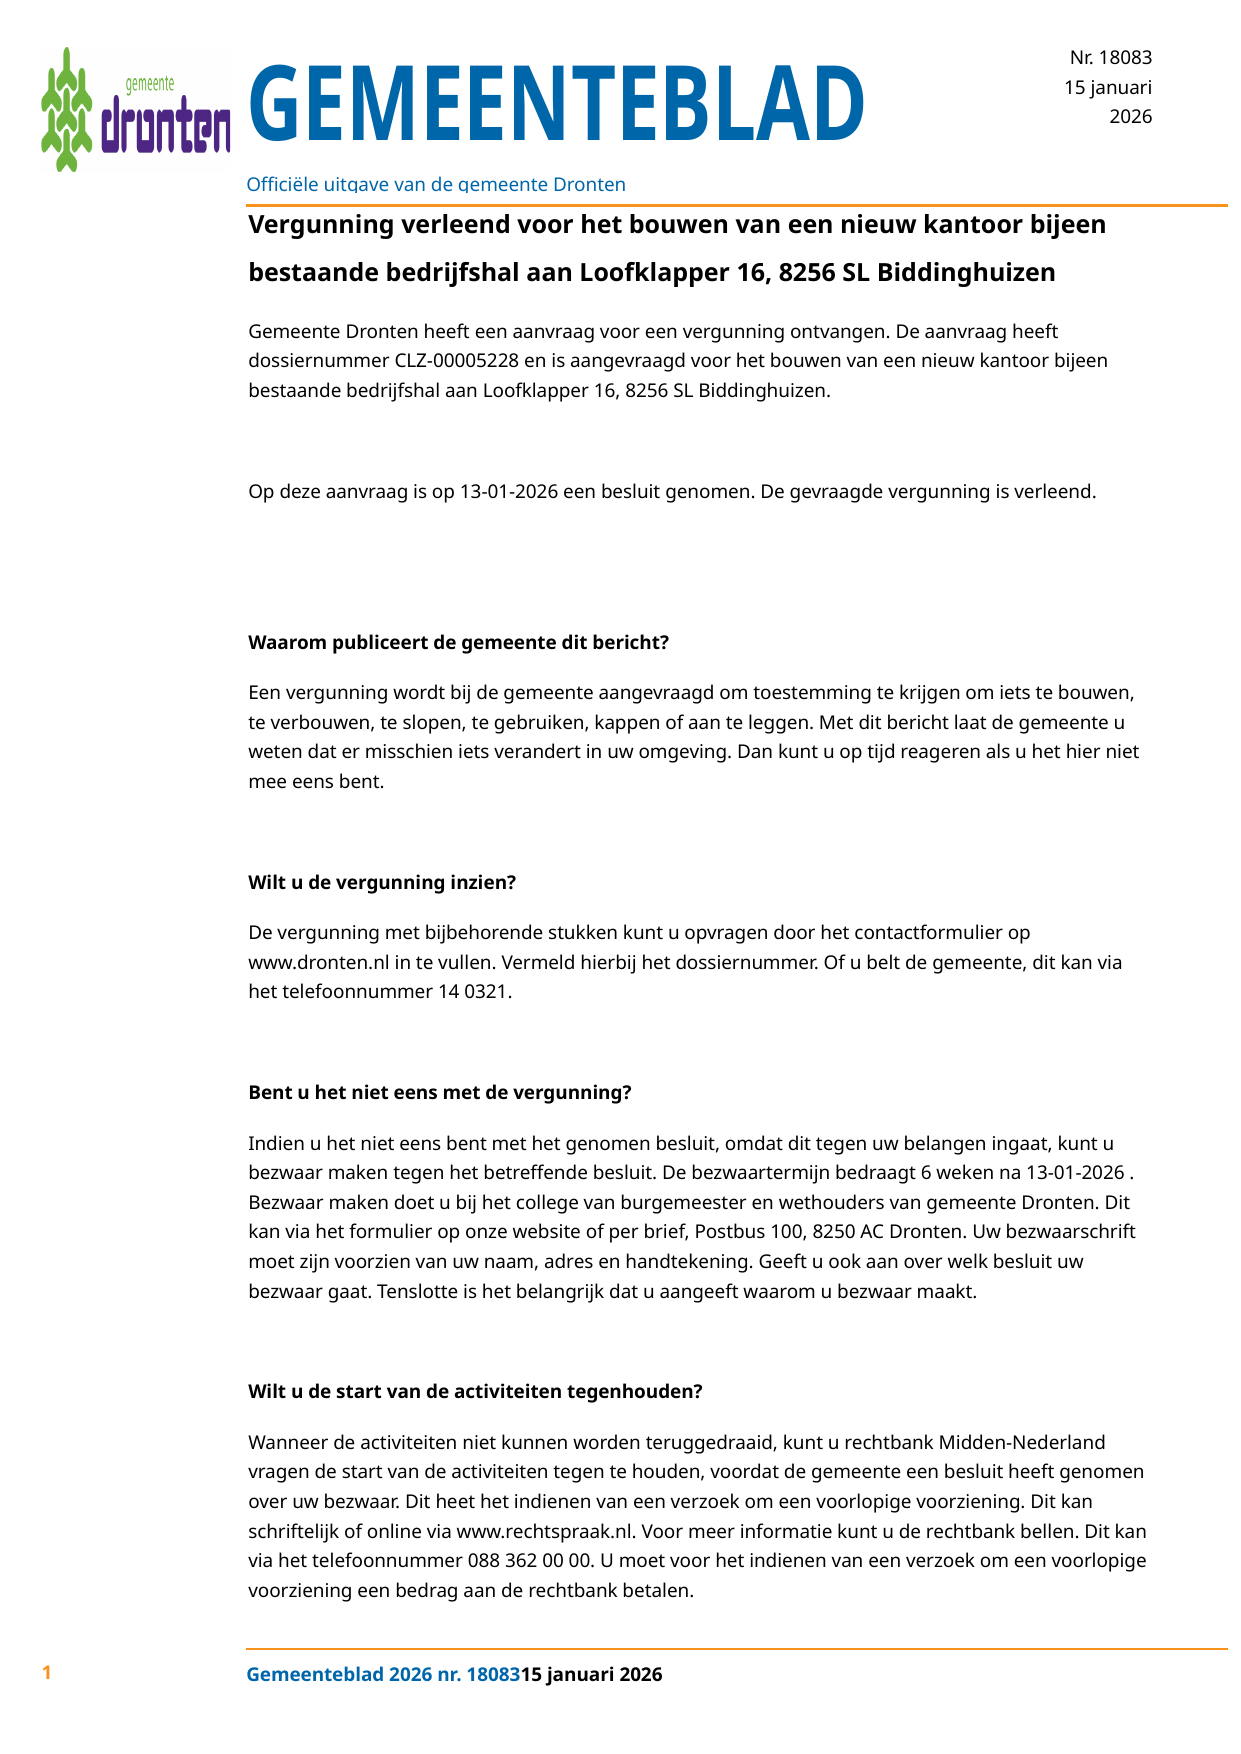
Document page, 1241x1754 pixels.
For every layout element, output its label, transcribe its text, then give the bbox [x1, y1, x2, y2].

text De vergunning met bijbehorende stukken kunt u opvragen door het contactformulier op www.dronten.nl in te vullen. Vermeld hierbij het dossiernummer. Of u belt de gemeente, dit kan via het telefoonnummer 14 0321. [248, 919, 1152, 1004]
text Een vergunning wordt bij de gemeente aangevraagd om toestemming te krijgen om iets te bouwen, te verbouwen, te slopen, te gebruiken, kappen of aan te leggen. Met dit bericht laat de gemeente u weten dat er misschien iets verandert in uw omgeving. Dan kunt u op tijd reageren als u het hier niet mee eens bent. [248, 679, 1152, 794]
text Wanneer de activiteiten niet kunnen worden teruggedraaid, kunt u rechtbank Midden-Nederland vragen de start van de activiteiten tegen te houden, voordat de gemeente een besluit heeft genomen over uw bezwaar. Dit heet het indienen van een verzoek om een voorlopige voorziening. Dit kan schriftelijk of online via www.rechtspraak.nl. Voor meer informatie kunt u de rechtbank bellen. Dit kan via het telefoonnummer 088 362 00 00. U moet voor het indienen van een verzoek om een voorlopige voorziening een bedrag aan de rechtbank betalen. [248, 1429, 1152, 1603]
text Vergunning verleend voor het bouwen van een nieuw kantoor bijeen bestaande bedrijfshal aan Loofklapper 16, 8256 SL Biddinghuizen [248, 207, 1152, 288]
text Gemeente Dronten heeft een aanvraag voor een vergunning ontvangen. De aanvraag heeft dossiernummer CLZ-00005228 en is aangevraagd voor het bouwen van een nieuw kantoor bijeen bestaande bedrijfshal aan Loofklapper 16, 8256 SL Biddinghuizen. [248, 318, 1152, 403]
text Wilt u de vergunning inzien? [248, 869, 1152, 895]
text Wilt u de start van de activiteiten tegenhouden? [248, 1379, 1152, 1404]
text Op deze aanvraag is op 13-01-2026 een besluit genomen. De gevraagde vergunning is verleend. [248, 478, 1152, 504]
text Bent u het niet eens met de vergunning? [248, 1079, 1152, 1105]
picture [41, 47, 231, 172]
text Indien u het niet eens bent met het genomen besluit, omdat dit tegen uw belangen ingaat, kunt u bezwaar maken tegen het betreffende besluit. De bezwaartermijn bedraagt 6 weken na 13-01-2026 . Bezwaar maken doet u bij het college van burgemeester en wethouders van gemeente Dronten. Dit kan via het formulier op onze website of per brief, Postbus 100, 8250 AC Dronten. Uw bezwaarschrift moet zijn voorzien van uw naam, adres en handtekening. Geeft u ook aan over welk besluit uw bezwaar gaat. Tenslotte is het belangrijk dat u aangeeft waarom u bezwaar maakt. [248, 1130, 1152, 1304]
text Waarom publiceert de gemeente dit bericht? [248, 629, 1152, 655]
